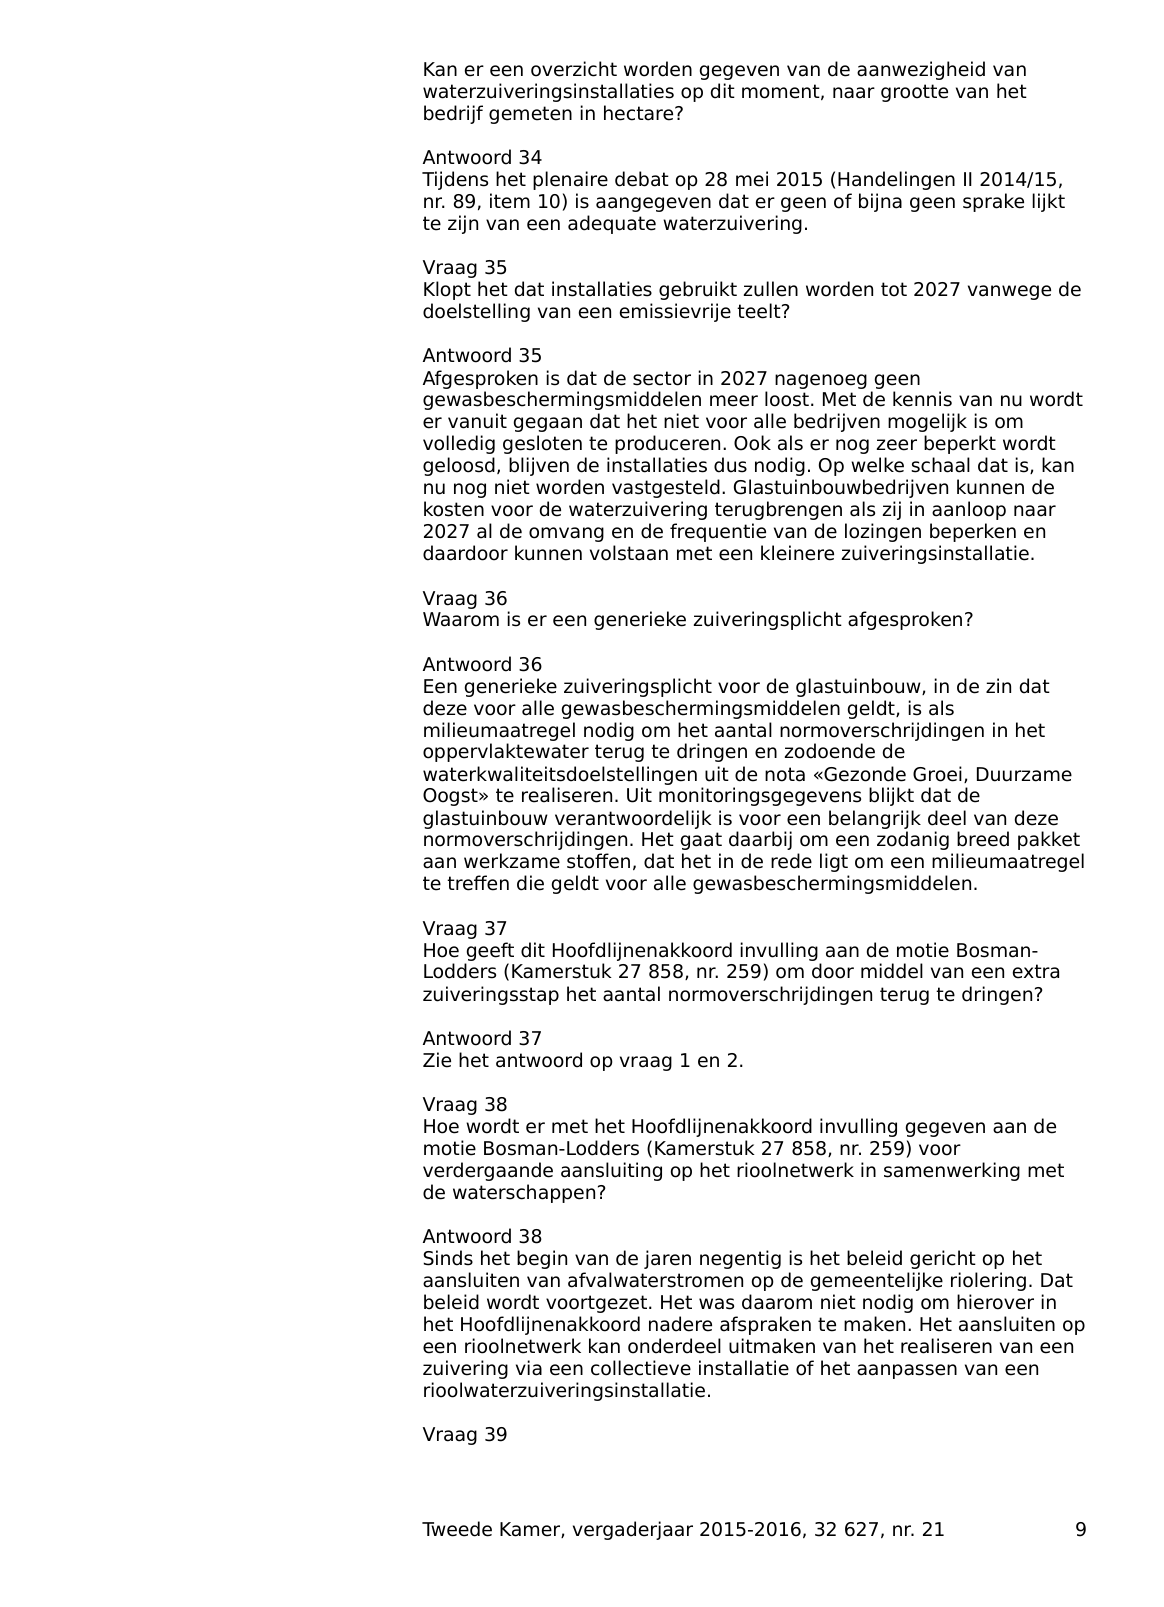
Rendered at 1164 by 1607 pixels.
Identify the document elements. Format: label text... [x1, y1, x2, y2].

text Een generieke zuiveringsplicht voor de glastuinbouw, in de zin dat deze voor alle gewasbeschermingsmiddelen geldt, is als milieumaatregel nodig om het aantal normoverschrijdingen in het oppervlaktewater terug te dringen en zodoende de waterkwaliteitsdoelstellingen uit de nota «Gezonde Groei, Duurzame Oogst» te realiseren. Uit monitoringsgegevens blijkt dat de glastuinbouw verantwoordelijk is voor een belangrijk deel van deze normoverschrijdingen. Het gaat daarbij om een zodanig breed pakket aan werkzame stoffen, dat het in de rede ligt om een milieumaatregel te treffen die geldt voor alle gewasbeschermingsmiddelen. [422, 676, 1087, 895]
text Antwoord 35 [422, 345, 1087, 367]
text Hoe wordt er met het Hoofdlijnenakkoord invulling gegeven aan de motie Bosman-Lodders (Kamerstuk 27 858, nr. 259) voor verdergaande aansluiting op het rioolnetwerk in samenwerking met de waterschappen? [422, 1116, 1087, 1204]
text Hoe geeft dit Hoofdlijnenakkoord invulling aan de motie Bosman-Lodders (Kamerstuk 27 858, nr. 259) om door middel van een extra zuiveringsstap het aantal normoverschrijdingen terug te dringen? [422, 939, 1087, 1005]
text Sinds het begin van de jaren negentig is het beleid gericht op het aansluiten van afvalwaterstromen op de gemeentelijke riolering. Dat beleid wordt voortgezet. Het was daarom niet nodig om hierover in het Hoofdlijnenakkoord nadere afspraken te maken. Het aansluiten op een rioolnetwerk kan onderdeel uitmaken van het realiseren van een zuivering via een collectieve installatie of het aanpassen van een rioolwaterzuiveringsinstallatie. [422, 1248, 1087, 1402]
text Vraag 39 [422, 1424, 1087, 1446]
text Vraag 38 [422, 1094, 1087, 1116]
text Kan er een overzicht worden gegeven van de aanwezigheid van waterzuiveringsinstallaties op dit moment, naar grootte van het bedrijf gemeten in hectare? [422, 59, 1087, 125]
text Antwoord 38 [422, 1226, 1087, 1248]
text Antwoord 36 [422, 653, 1087, 676]
text Antwoord 37 [422, 1028, 1087, 1049]
text Vraag 35 [422, 257, 1087, 279]
text Antwoord 34 [422, 147, 1087, 169]
text Tijdens het plenaire debat op 28 mei 2015 (Handelingen II 2014/15, nr. 89, item 10) is aangegeven dat er geen of bijna geen sprake lijkt te zijn van een adequate waterzuivering. [422, 169, 1087, 235]
text Vraag 37 [422, 917, 1087, 939]
text Zie het antwoord op vraag 1 en 2. [422, 1049, 1087, 1072]
text Afgesproken is dat de sector in 2027 nagenoeg geen gewasbeschermingsmiddelen meer loost. Met de kennis van nu wordt er vanuit gegaan dat het niet voor alle bedrijven mogelijk is om volledig gesloten te produceren. Ook als er nog zeer beperkt wordt geloosd, blijven de installaties dus nodig. Op welke schaal dat is, kan nu nog niet worden vastgesteld. Glastuinbouwbedrijven kunnen de kosten voor de waterzuivering terugbrengen als zij in aanloop naar 2027 al de omvang en de frequentie van de lozingen beperken en daardoor kunnen volstaan met een kleinere zuiveringsinstallatie. [422, 367, 1087, 565]
text Waarom is er een generieke zuiveringsplicht afgesproken? [422, 609, 1087, 631]
text Vraag 36 [422, 587, 1087, 609]
text Klopt het dat installaties gebruikt zullen worden tot 2027 vanwege de doelstelling van een emissievrije teelt? [422, 279, 1087, 323]
